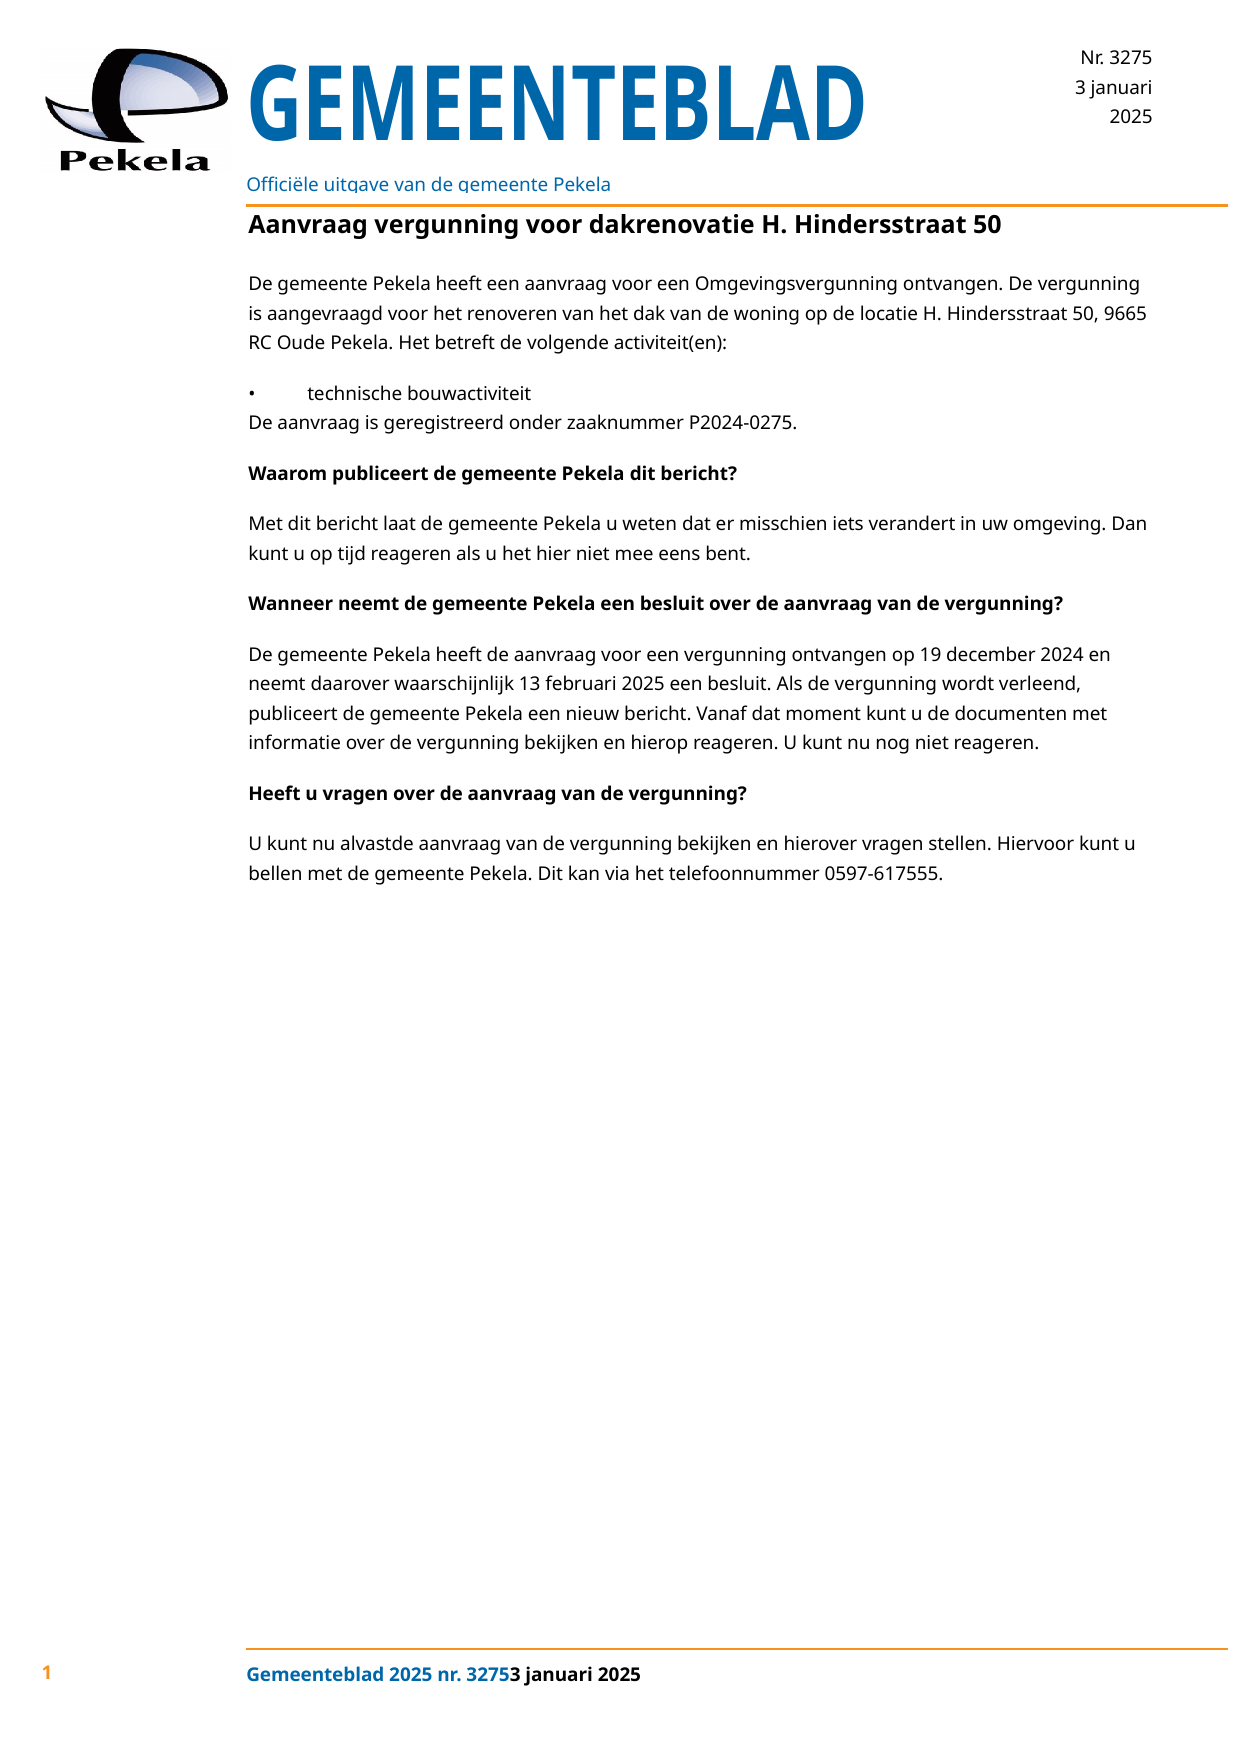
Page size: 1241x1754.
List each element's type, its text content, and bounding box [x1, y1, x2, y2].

text De gemeente Pekela heeft een aanvraag voor een Omgevingsvergunning ontvangen. De vergunning is aangevraagd voor het renoveren van het dak van de woning op de locatie H. Hindersstraat 50, 9665 RC Oude Pekela. Het betreft de volgende activiteit(en): [248, 270, 1152, 355]
text De aanvraag is geregistreerd onder zaaknummer P2024-0275. [248, 409, 1152, 435]
text De gemeente Pekela heeft de aanvraag voor een vergunning ontvangen op 19 december 2024 en neemt daarover waarschijnlijk 13 februari 2025 een besluit. Als de vergunning wordt verleend, publiceert de gemeente Pekela een nieuw bericht. Vanaf dat moment kunt u de documenten met informatie over de vergunning bekijken en hierop reageren. U kunt nu nog niet reageren. [248, 641, 1152, 755]
text Wanneer neemt de gemeente Pekela een besluit over de aanvraag van de vergunning? [248, 590, 1152, 616]
list technische bouwactiviteit [248, 380, 1152, 406]
text Waarom publiceert de gemeente Pekela dit bericht? [248, 460, 1152, 486]
text Heeft u vragen over de aanvraag van de vergunning? [248, 780, 1152, 806]
text U kunt nu alvastde aanvraag van de vergunning bekijken en hierover vragen stellen. Hiervoor kunt u bellen met de gemeente Pekela. Dit kan via het telefoonnummer 0597-617555. [248, 830, 1152, 886]
text Met dit bericht laat de gemeente Pekela u weten dat er misschien iets verandert in uw omgeving. Dan kunt u op tijd reageren als u het hier niet mee eens bent. [248, 510, 1152, 566]
picture [41, 47, 231, 172]
text Aanvraag vergunning voor dakrenovatie H. Hindersstraat 50 [248, 207, 1152, 241]
